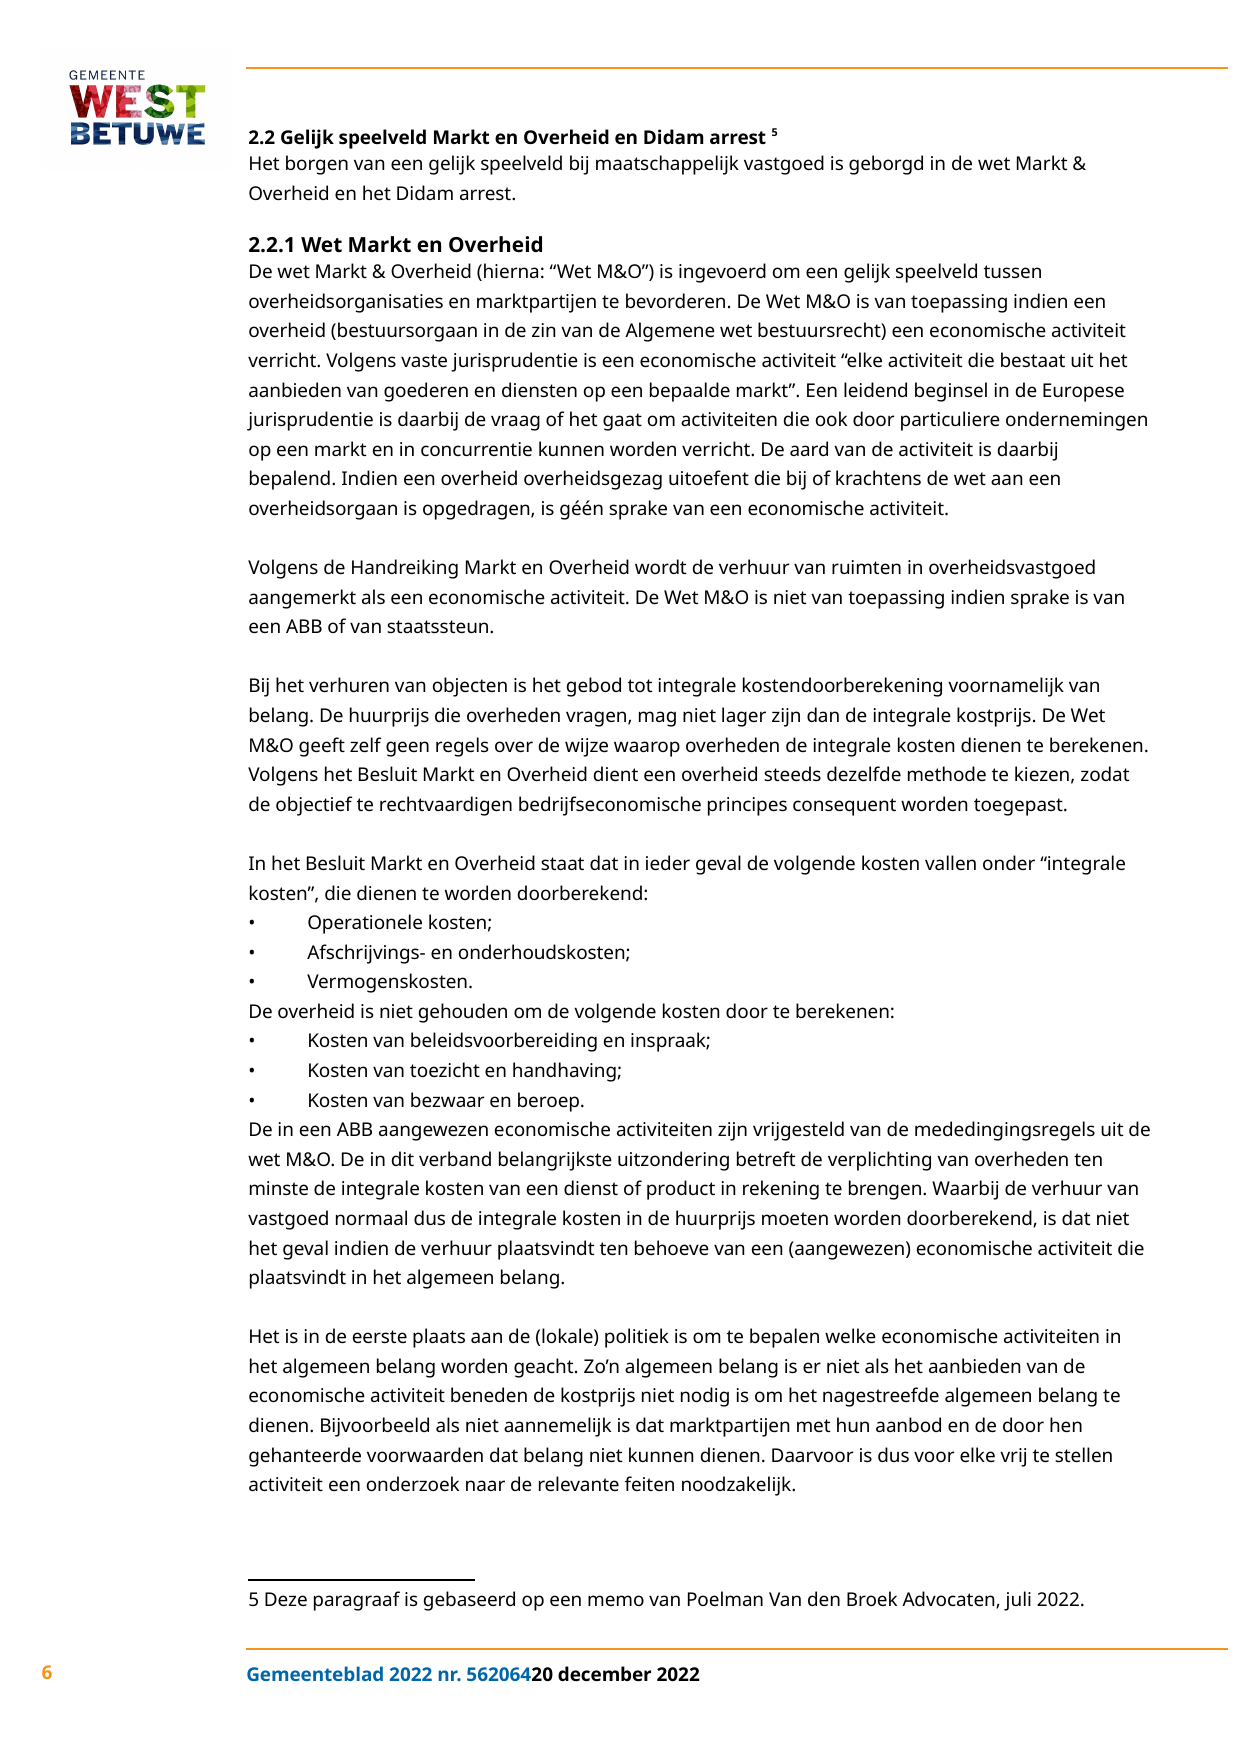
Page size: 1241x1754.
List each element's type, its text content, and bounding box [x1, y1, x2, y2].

list Kosten van toezicht en handhaving; [248, 1057, 1152, 1083]
picture [41, 47, 231, 172]
list Kosten van beleidsvoorbereiding en inspraak; [248, 1028, 1152, 1053]
text De overheid is niet gehouden om de volgende kosten door te berekenen: [248, 998, 1152, 1024]
text De in een ABB aangewezen economische activiteiten zijn vrijgesteld van de mededingingsregels uit de wet M&O. De in dit verband belangrijkste uitzondering betreft de verplichting van overheden ten minste de integrale kosten van een dienst of product in rekening te brengen. Waarbij de verhuur van vastgoed normaal dus de integrale kosten in de huurprijs moeten worden doorberekend, is dat niet het geval indien de verhuur plaatsvindt ten behoeve van een (aangewezen) economische activiteit die plaatsvindt in het algemeen belang. [248, 1116, 1152, 1290]
list Afschrijvings- en onderhoudskosten; [248, 939, 1152, 965]
text In het Besluit Markt en Overheid staat dat in ieder geval de volgende kosten vallen onder “integrale kosten”, die dienen te worden doorberekend: [248, 850, 1152, 906]
text Volgens de Handreiking Markt en Overheid wordt de verhuur van ruimten in overheidsvastgoed aangemerkt als een economische activiteit. De Wet M&O is niet van toepassing indien sprake is van een ABB of van staatssteun. [248, 554, 1152, 639]
list Vermogenskosten. [248, 968, 1152, 994]
list Operationele kosten; [248, 909, 1152, 935]
text 2.2 Gelijk speelveld Markt en Overheid en Didam arrest [248, 124, 1152, 150]
text Bij het verhuren van objecten is het gebod tot integrale kostendoorberekening voornamelijk van belang. De huurprijs die overheden vragen, mag niet lager zijn dan de integrale kostprijs. De Wet M&O geeft zelf geen regels over de wijze waarop overheden de integrale kosten dienen te berekenen. Volgens het Besluit Markt en Overheid dient een overheid steeds dezelfde methode te kiezen, zodat de objectief te rechtvaardigen bedrijfseconomische principes consequent worden toegepast. [248, 673, 1152, 817]
text Het borgen van een gelijk speelveld bij maatschappelijk vastgoed is geborgd in de wet Markt & Overheid en het Didam arrest. [248, 150, 1152, 205]
list Kosten van bezwaar en beroep. [248, 1087, 1152, 1113]
text Het is in de eerste plaats aan de (lokale) politiek is om te bepalen welke economische activiteiten in het algemeen belang worden geacht. Zo’n algemeen belang is er niet als het aanbieden van de economische activiteit beneden de kostprijs niet nodig is om het nagestreefde algemeen belang te dienen. Bijvoorbeeld als niet aannemelijk is dat marktpartijen met hun aanbod en de door hen gehanteerde voorwaarden dat belang niet kunnen dienen. Daarvoor is dus voor elke vrij te stellen activiteit een onderzoek naar de relevante feiten noodzakelijk. [248, 1323, 1152, 1497]
text 2.2.1 Wet Markt en Overheid [248, 230, 1152, 258]
text De wet Markt & Overheid (hierna: “Wet M&O”) is ingevoerd om een gelijk speelveld tussen overheidsorganisaties en marktpartijen te bevorderen. De Wet M&O is van toepassing indien een overheid (bestuursorgaan in de zin van de Algemene wet bestuursrecht) een economische activiteit verricht. Volgens vaste jurisprudentie is een economische activiteit “elke activiteit die bestaat uit het aanbieden van goederen en diensten op een bepaalde markt”. Een leidend beginsel in de Europese jurisprudentie is daarbij de vraag of het gaat om activiteiten die ook door particuliere ondernemingen op een markt en in concurrentie kunnen worden verricht. De aard van de activiteit is daarbij bepalend. Indien een overheid overheidsgezag uitoefent die bij of krachtens de wet aan een overheidsorgaan is opgedragen, is géén sprake van een economische activiteit. [248, 258, 1152, 521]
text Deze paragraaf is gebaseerd op een memo van Poelman Van den Broek Advocaten, juli 2022. [248, 1586, 1152, 1612]
